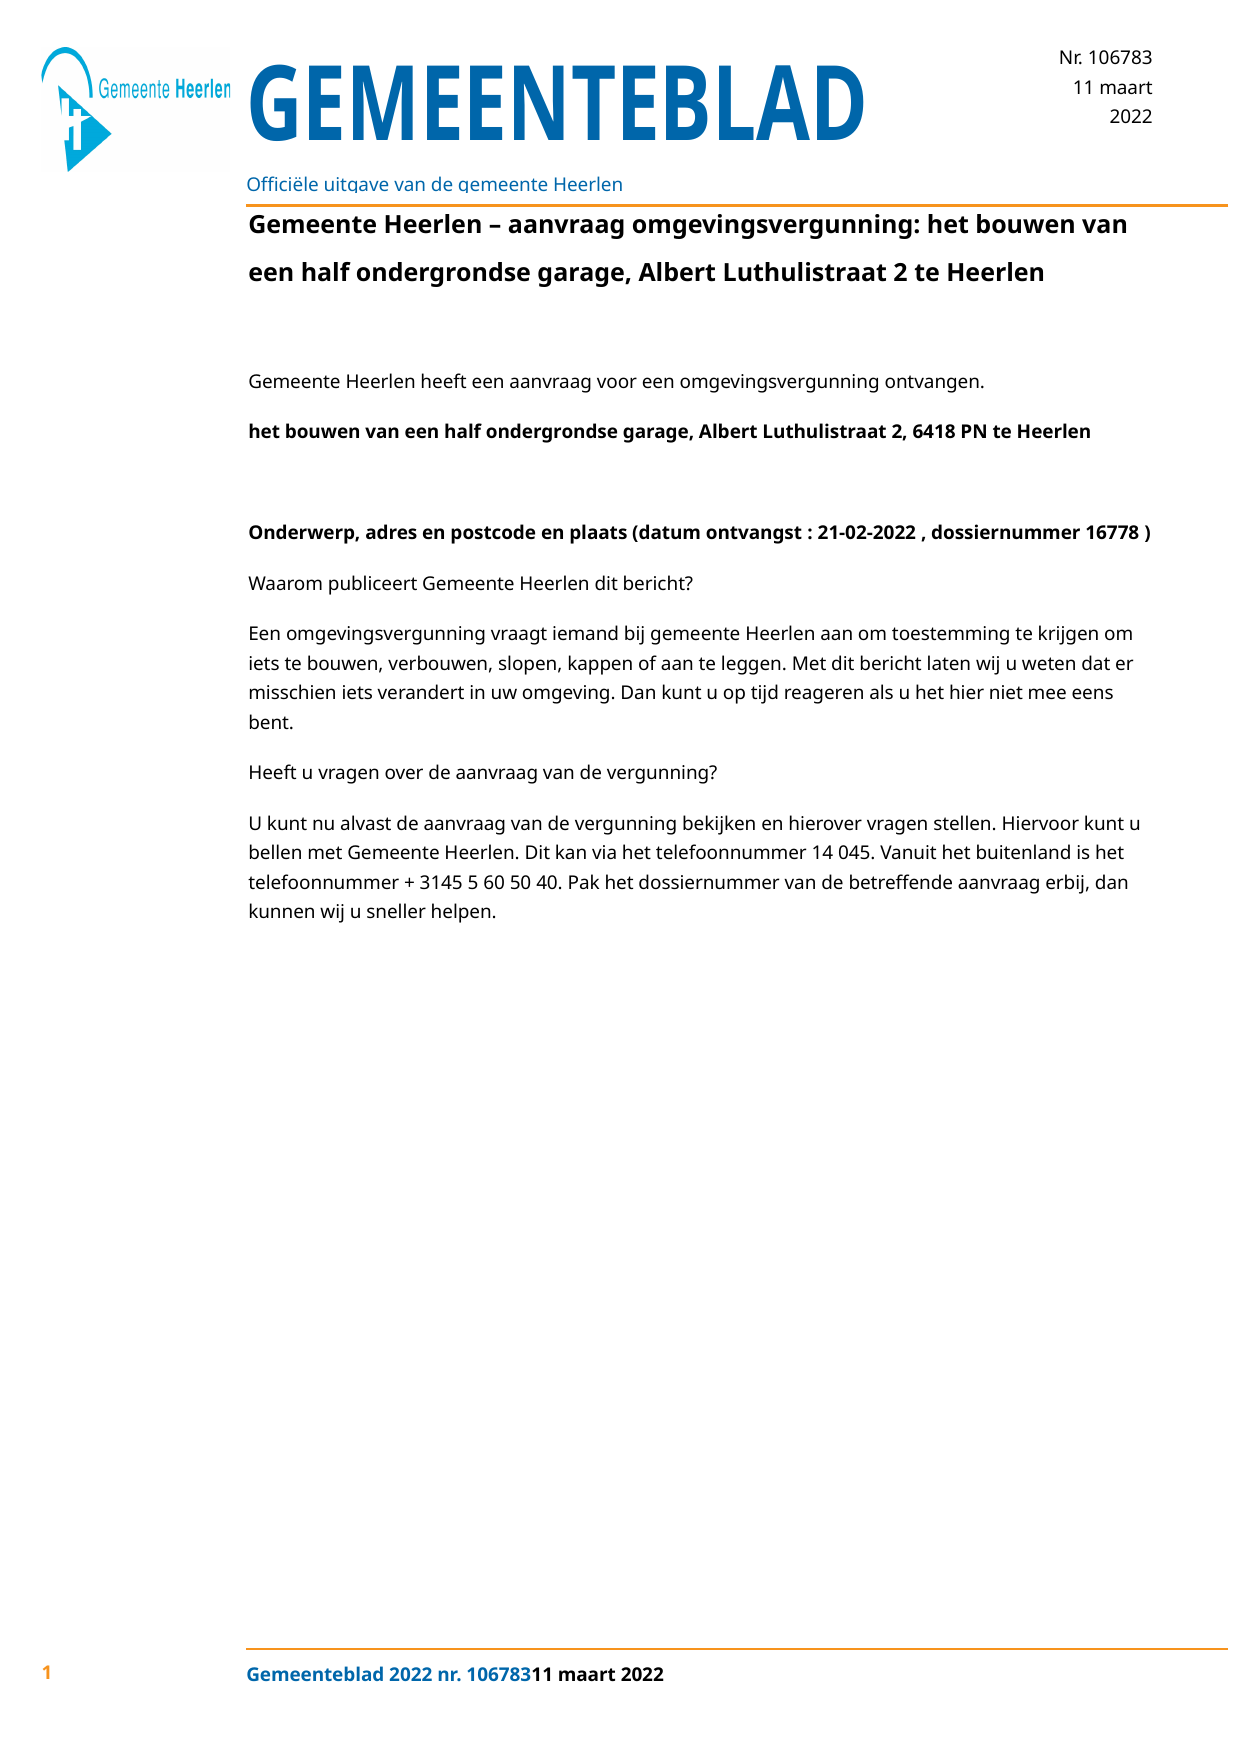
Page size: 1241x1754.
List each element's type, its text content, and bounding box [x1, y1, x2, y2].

picture [41, 47, 231, 172]
text Heeft u vragen over de aanvraag van de vergunning? [248, 759, 1152, 785]
text het bouwen van een half ondergrondse garage, Albert Luthulistraat 2, 6418 PN te Heerlen [248, 419, 1152, 444]
text Een omgevingsvergunning vraagt iemand bij gemeente Heerlen aan om toestemming te krijgen om iets te bouwen, verbouwen, slopen, kappen of aan te leggen. Met dit bericht laten wij u weten dat er misschien iets verandert in uw omgeving. Dan kunt u op tijd reageren als u het hier niet mee eens bent. [248, 620, 1152, 735]
text U kunt nu alvast de aanvraag van de vergunning bekijken en hierover vragen stellen. Hiervoor kunt u bellen met Gemeente Heerlen. Dit kan via het telefoonnummer 14 045. Vanuit het buitenland is het telefoonnummer + 3145 5 60 50 40. Pak het dossiernummer van de betreffende aanvraag erbij, dan kunnen wij u sneller helpen. [248, 810, 1152, 924]
picture [41, 47, 59, 70]
text Waarom publiceert Gemeente Heerlen dit bericht? [248, 570, 1152, 596]
text Onderwerp, adres en postcode en plaats (datum ontvangst : 21-02-2022 , dossiernummer 16778 ) [248, 519, 1152, 545]
text Gemeente Heerlen heeft een aanvraag voor een omgevingsvergunning ontvangen. [248, 368, 1152, 394]
text Gemeente Heerlen – aanvraag omgevingsvergunning: het bouwen van een half ondergrondse garage, Albert Luthulistraat 2 te Heerlen [248, 207, 1152, 288]
